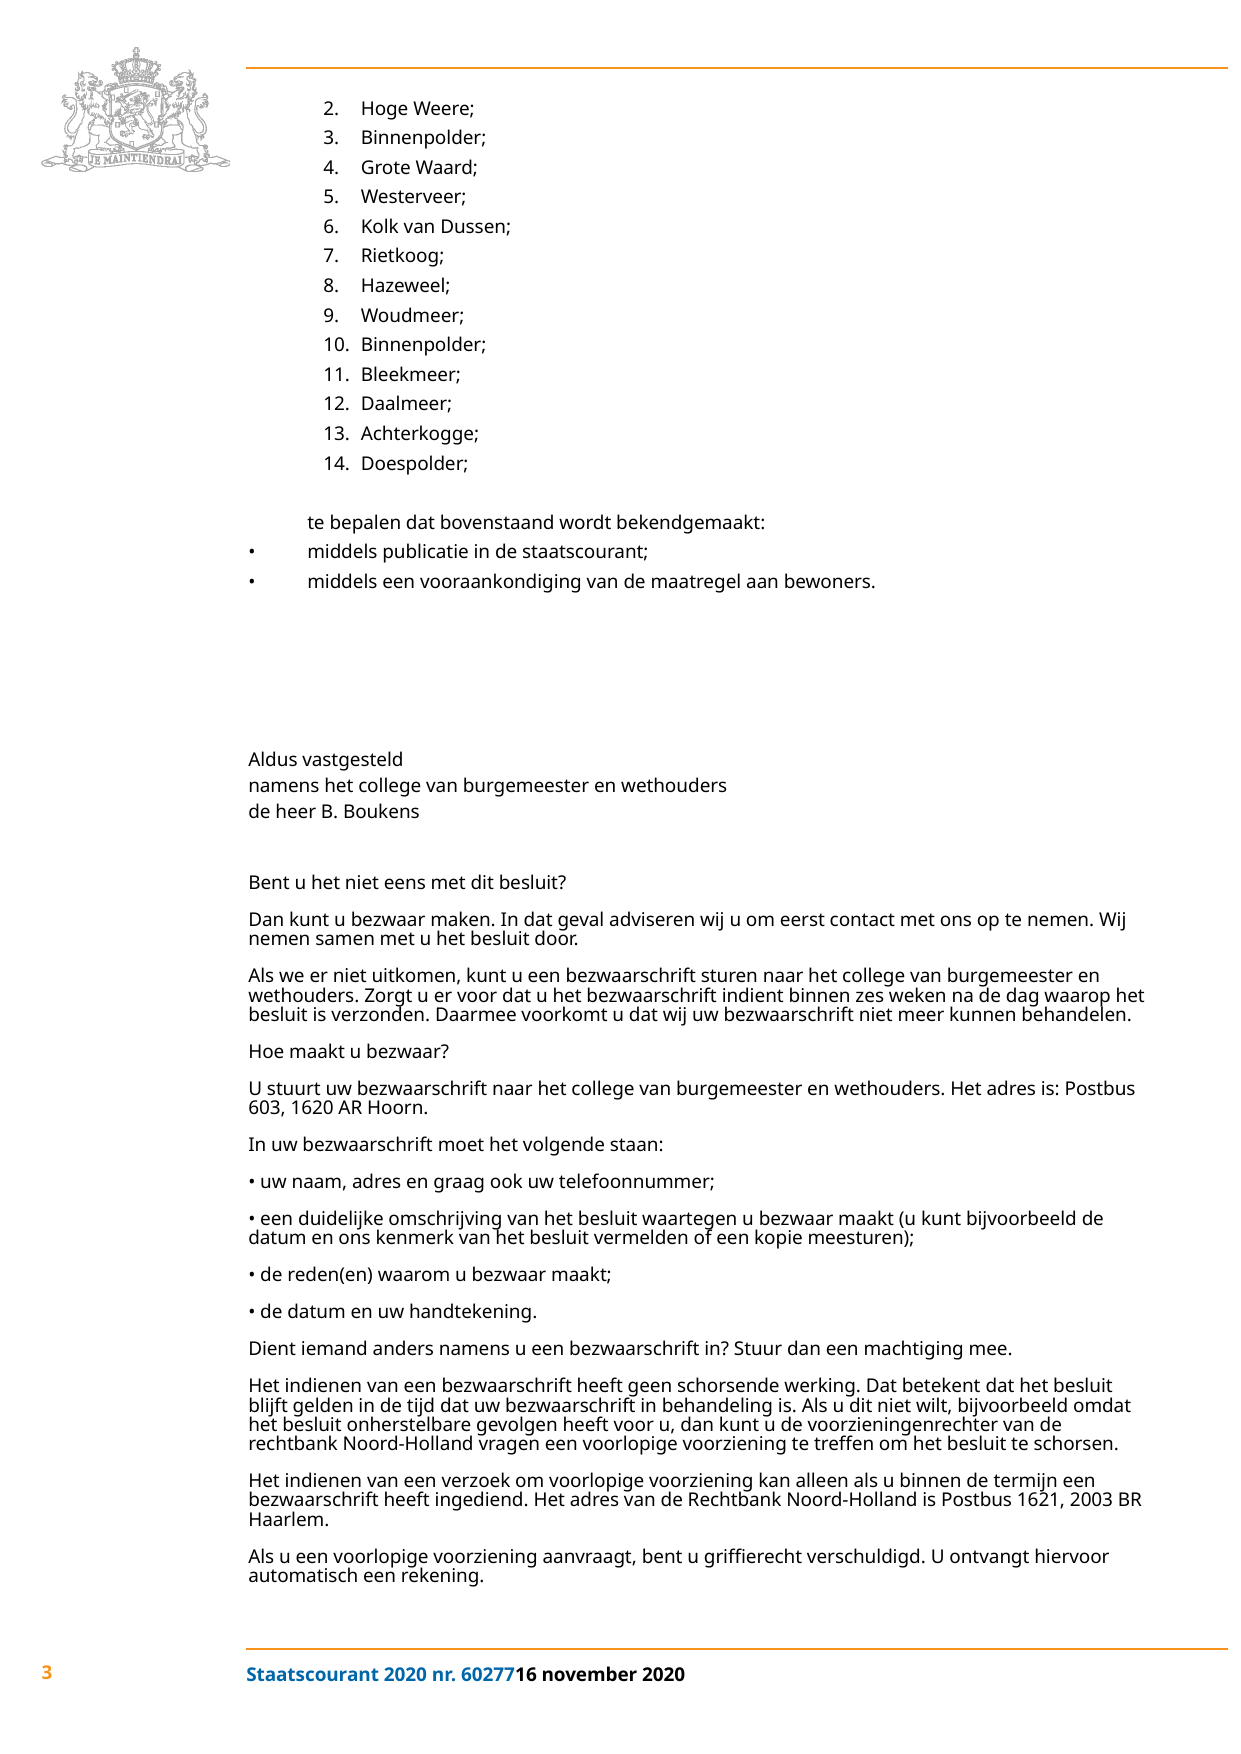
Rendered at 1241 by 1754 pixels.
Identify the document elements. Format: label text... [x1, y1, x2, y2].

text U stuurt uw bezwaarschrift naar het college van burgemeester en wethouders. Het adres is: Postbus 603, 1620 AR Hoorn. [248, 1080, 1152, 1118]
text namens het college van burgemeester en wethouders [248, 772, 1152, 798]
list Bleekmeer; [323, 361, 1152, 387]
text • een duidelijke omschrijving van het besluit waartegen u bezwaar maakt (u kunt bijvoorbeeld de datum en ons kenmerk van het besluit vermelden of een kopie meesturen); [248, 1210, 1152, 1249]
list middels publicatie in de staatscourant; [248, 538, 1152, 564]
text Hoe maakt u bezwaar? [248, 1043, 1152, 1062]
list Hoge Weere; [323, 95, 1152, 121]
text • uw naam, adres en graag ook uw telefoonnummer; [248, 1173, 1152, 1192]
list Kolk van Dussen; [323, 213, 1152, 239]
list Woudmeer; [323, 302, 1152, 328]
text • de datum en uw handtekening. [248, 1303, 1152, 1323]
text In uw bezwaarschrift moet het volgende staan: [248, 1136, 1152, 1155]
list Binnenpolder; [323, 331, 1152, 357]
text Als u een voorlopige voorziening aanvraagt, bent u griffierecht verschuldigd. U ontvangt hiervoor automatisch een rekening. [248, 1548, 1152, 1586]
list te bepalen dat bovenstaand wordt bekendgemaakt: [248, 509, 1152, 535]
list Binnenpolder; [323, 124, 1152, 150]
text Aldus vastgesteld [248, 746, 1152, 772]
list Hazeweel; [323, 272, 1152, 298]
list Doespolder; [323, 450, 1152, 476]
list middels een vooraankondiging van de maatregel aan bewoners. [248, 568, 1152, 594]
list Grote Waard; [323, 154, 1152, 180]
text Het indienen van een bezwaarschrift heeft geen schorsende werking. Dat betekent dat het besluit blijft gelden in de tijd dat uw bezwaarschrift in behandeling is. Als u dit niet wilt, bijvoorbeeld omdat het besluit onherstelbare gevolgen heeft voor u, dan kunt u de voorzieningenrechter van de rechtbank Noord-Holland vragen een voorlopige voorziening te treffen om het besluit te schorsen. [248, 1377, 1152, 1454]
list Achterkogge; [323, 420, 1152, 446]
list Rietkoog; [323, 243, 1152, 268]
text Dan kunt u bezwaar maken. In dat geval adviseren wij u om eerst contact met ons op te nemen. Wij nemen samen met u het besluit door. [248, 911, 1152, 950]
text Dient iemand anders namens u een bezwaarschrift in? Stuur dan een machtiging mee. [248, 1340, 1152, 1359]
text Bent u het niet eens met dit besluit? [248, 874, 1152, 893]
text • de reden(en) waarom u bezwaar maakt; [248, 1266, 1152, 1286]
picture [41, 47, 231, 172]
list Daalmeer; [323, 391, 1152, 416]
text Als we er niet uitkomen, kunt u een bezwaarschrift sturen naar het college van burgemeester en wethouders. Zorgt u er voor dat u het bezwaarschrift indient binnen zes weken na de dag waarop het besluit is verzonden. Daarmee voorkomt u dat wij uw bezwaarschrift niet meer kunnen behandelen. [248, 967, 1152, 1025]
text de heer B. Boukens [248, 798, 1152, 823]
list Westerveer; [323, 183, 1152, 209]
text Het indienen van een verzoek om voorlopige voorziening kan alleen als u binnen de termijn een bezwaarschrift heeft ingediend. Het adres van de Rechtbank Noord-Holland is Postbus 1621, 2003 BR Haarlem. [248, 1472, 1152, 1530]
